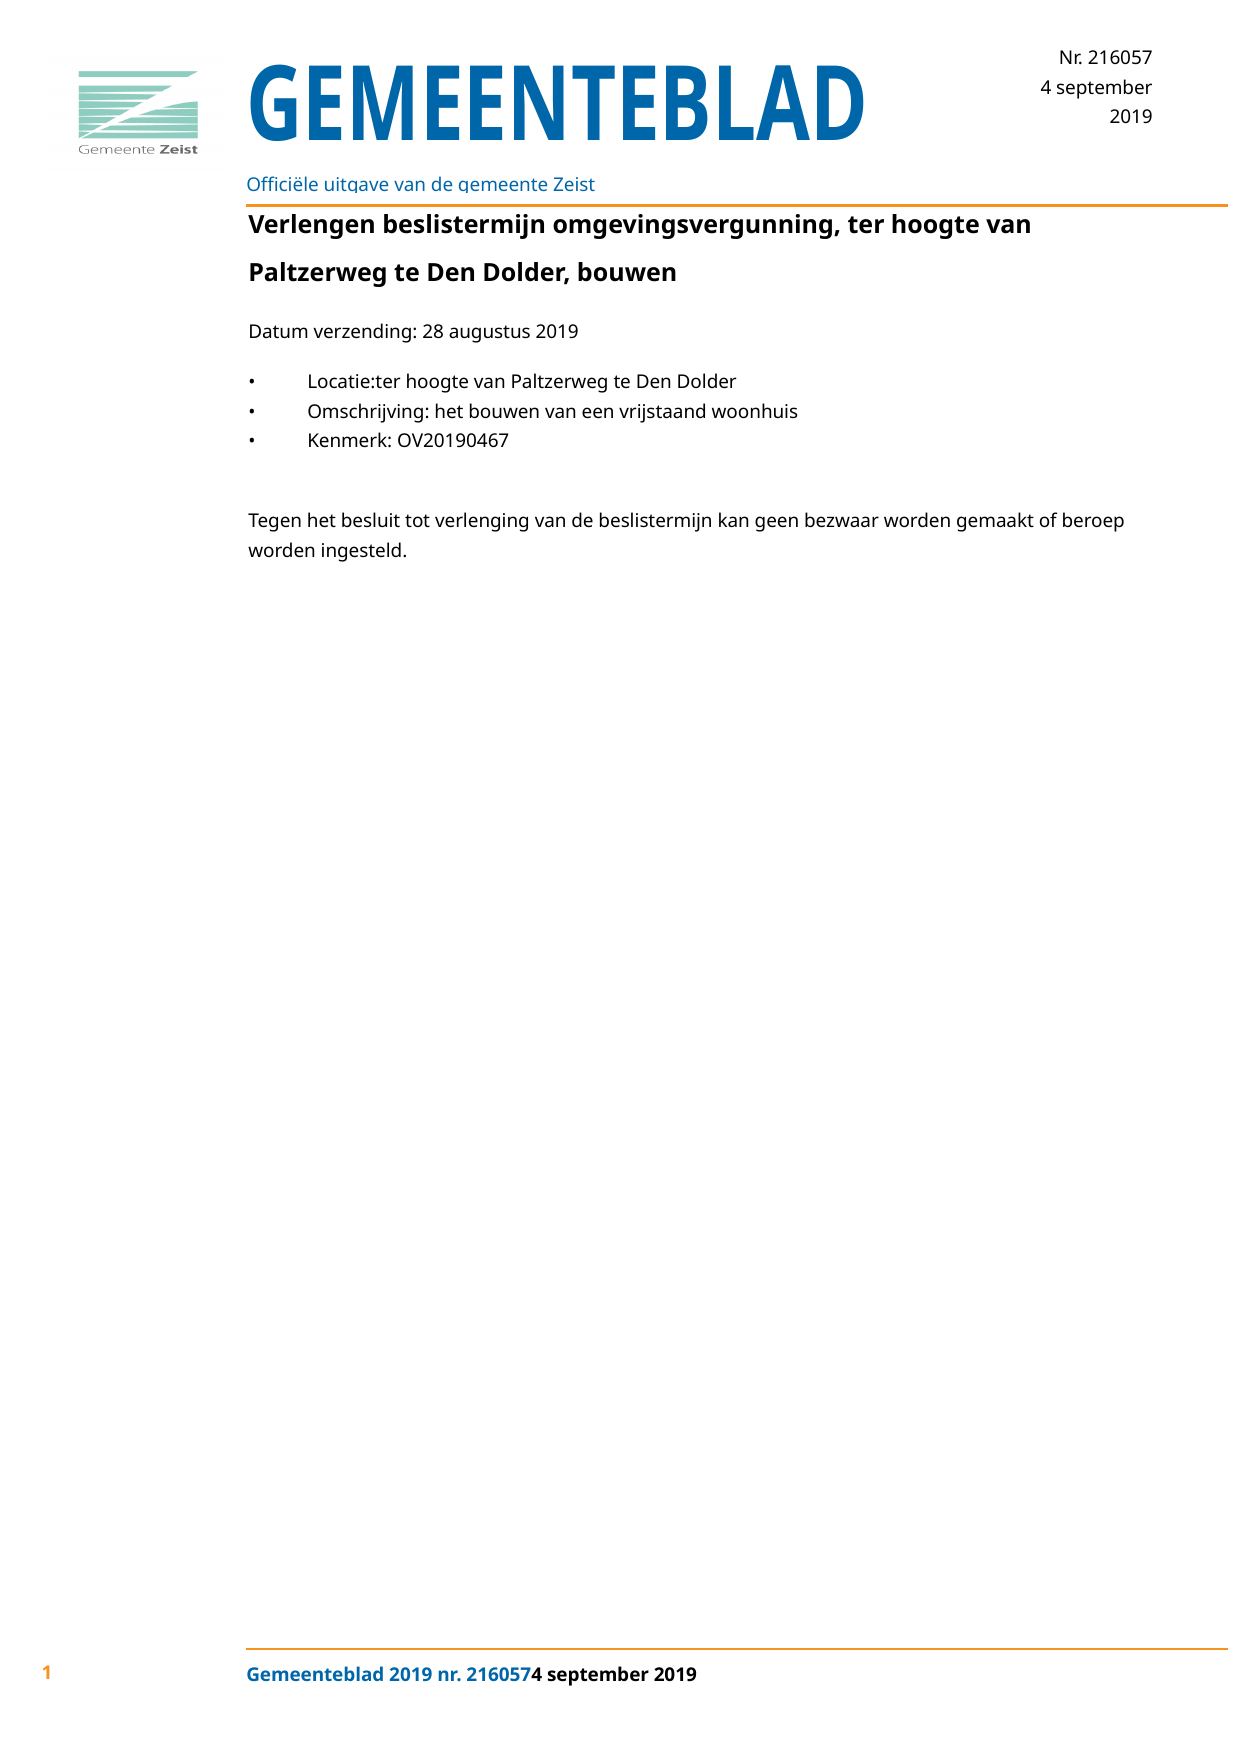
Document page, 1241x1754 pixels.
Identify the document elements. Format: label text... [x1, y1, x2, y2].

picture [41, 47, 231, 172]
list Locatie:ter hoogte van Paltzerweg te Den Dolder [248, 368, 1152, 394]
text Datum verzending: 28 augustus 2019 [248, 318, 1152, 344]
list Kenmerk: OV20190467 [248, 427, 1152, 453]
text Tegen het besluit tot verlenging van de beslistermijn kan geen bezwaar worden gemaakt of beroep worden ingesteld. [248, 507, 1152, 563]
text Verlengen beslistermijn omgevingsvergunning, ter hoogte van Paltzerweg te Den Dolder, bouwen [248, 207, 1152, 288]
list Omschrijving: het bouwen van een vrijstaand woonhuis [248, 398, 1152, 424]
